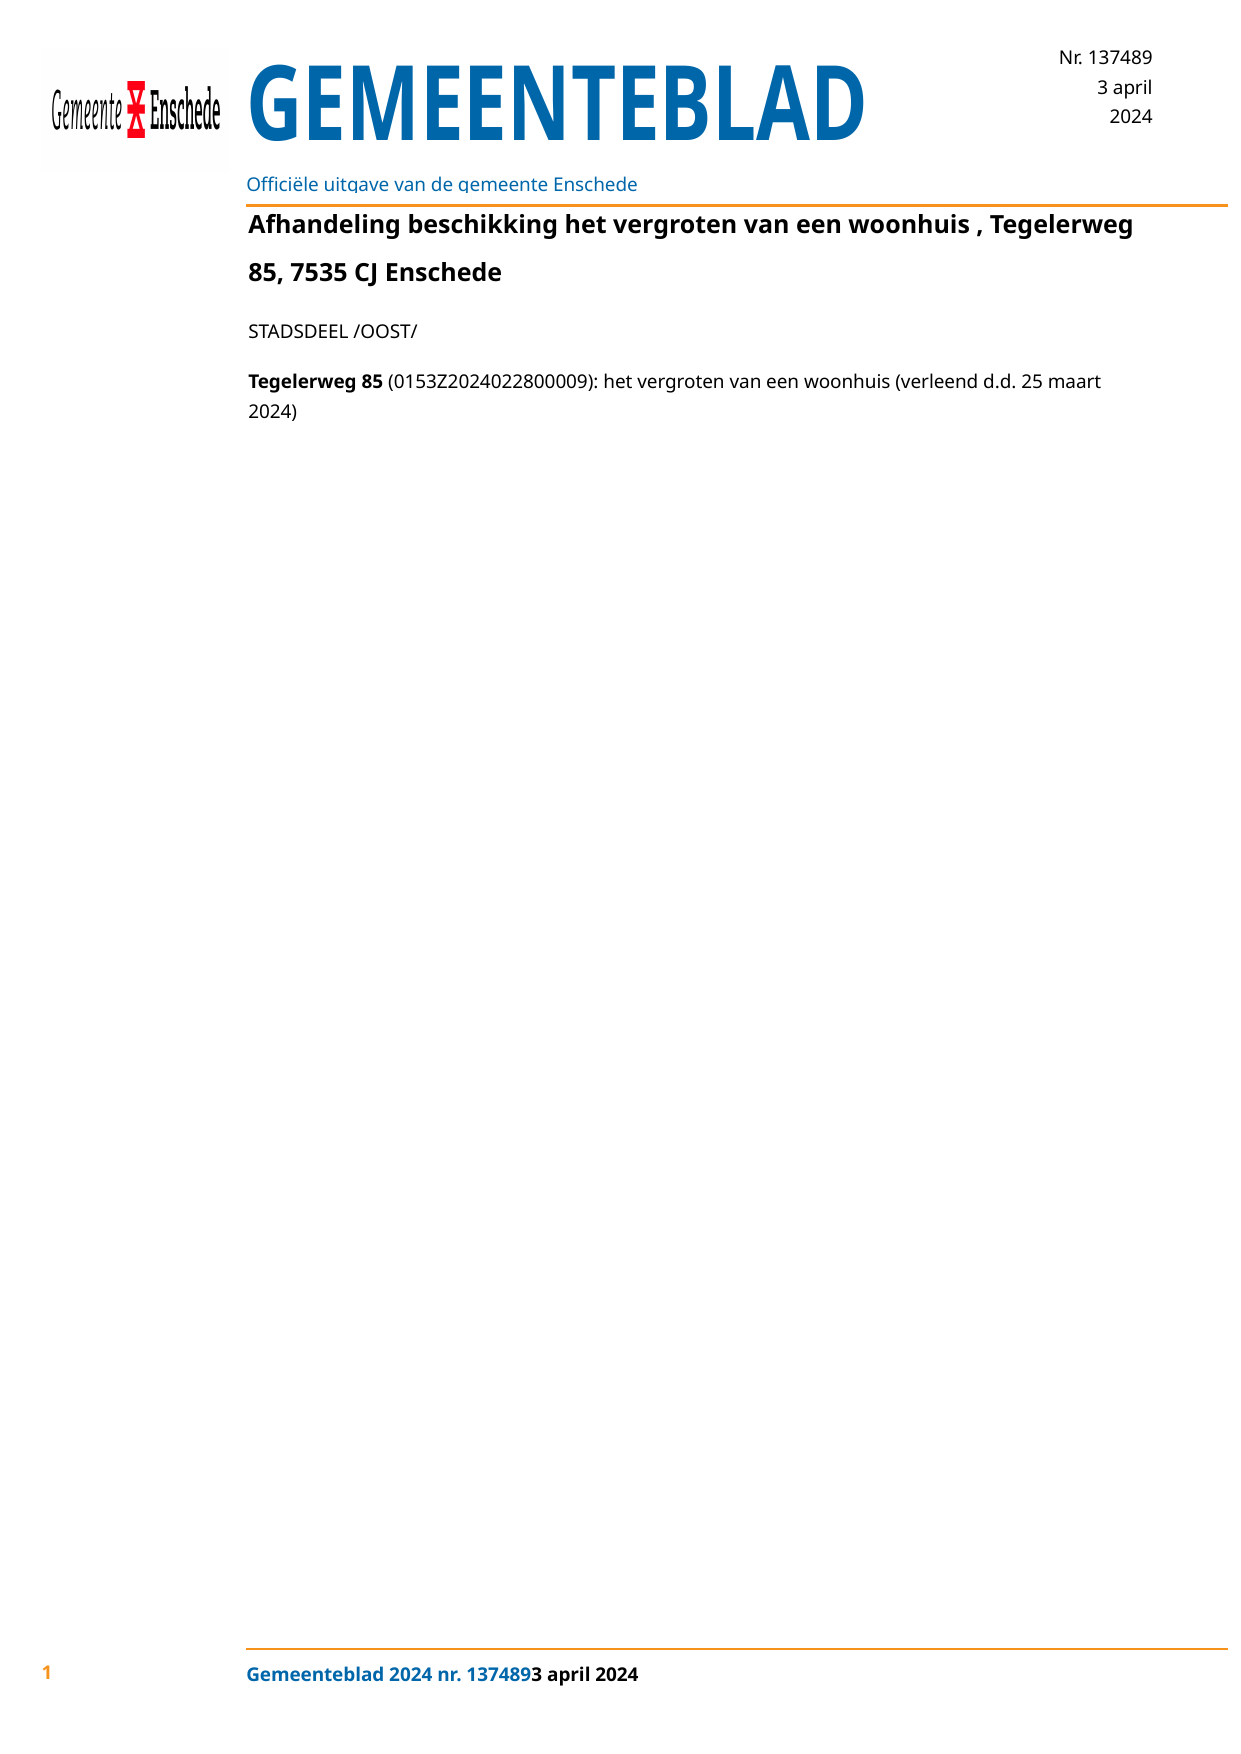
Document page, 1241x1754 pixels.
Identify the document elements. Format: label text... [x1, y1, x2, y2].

text STADSDEEL /OOST/ [248, 318, 1152, 344]
picture [41, 47, 231, 172]
text Afhandeling beschikking het vergroten van een woonhuis , Tegelerweg 85, 7535 CJ Enschede [248, 207, 1152, 288]
text Tegelerweg 85 (0153Z2024022800009): het vergroten van een woonhuis (verleend d.d. 25 maart 2024) [248, 368, 1152, 424]
